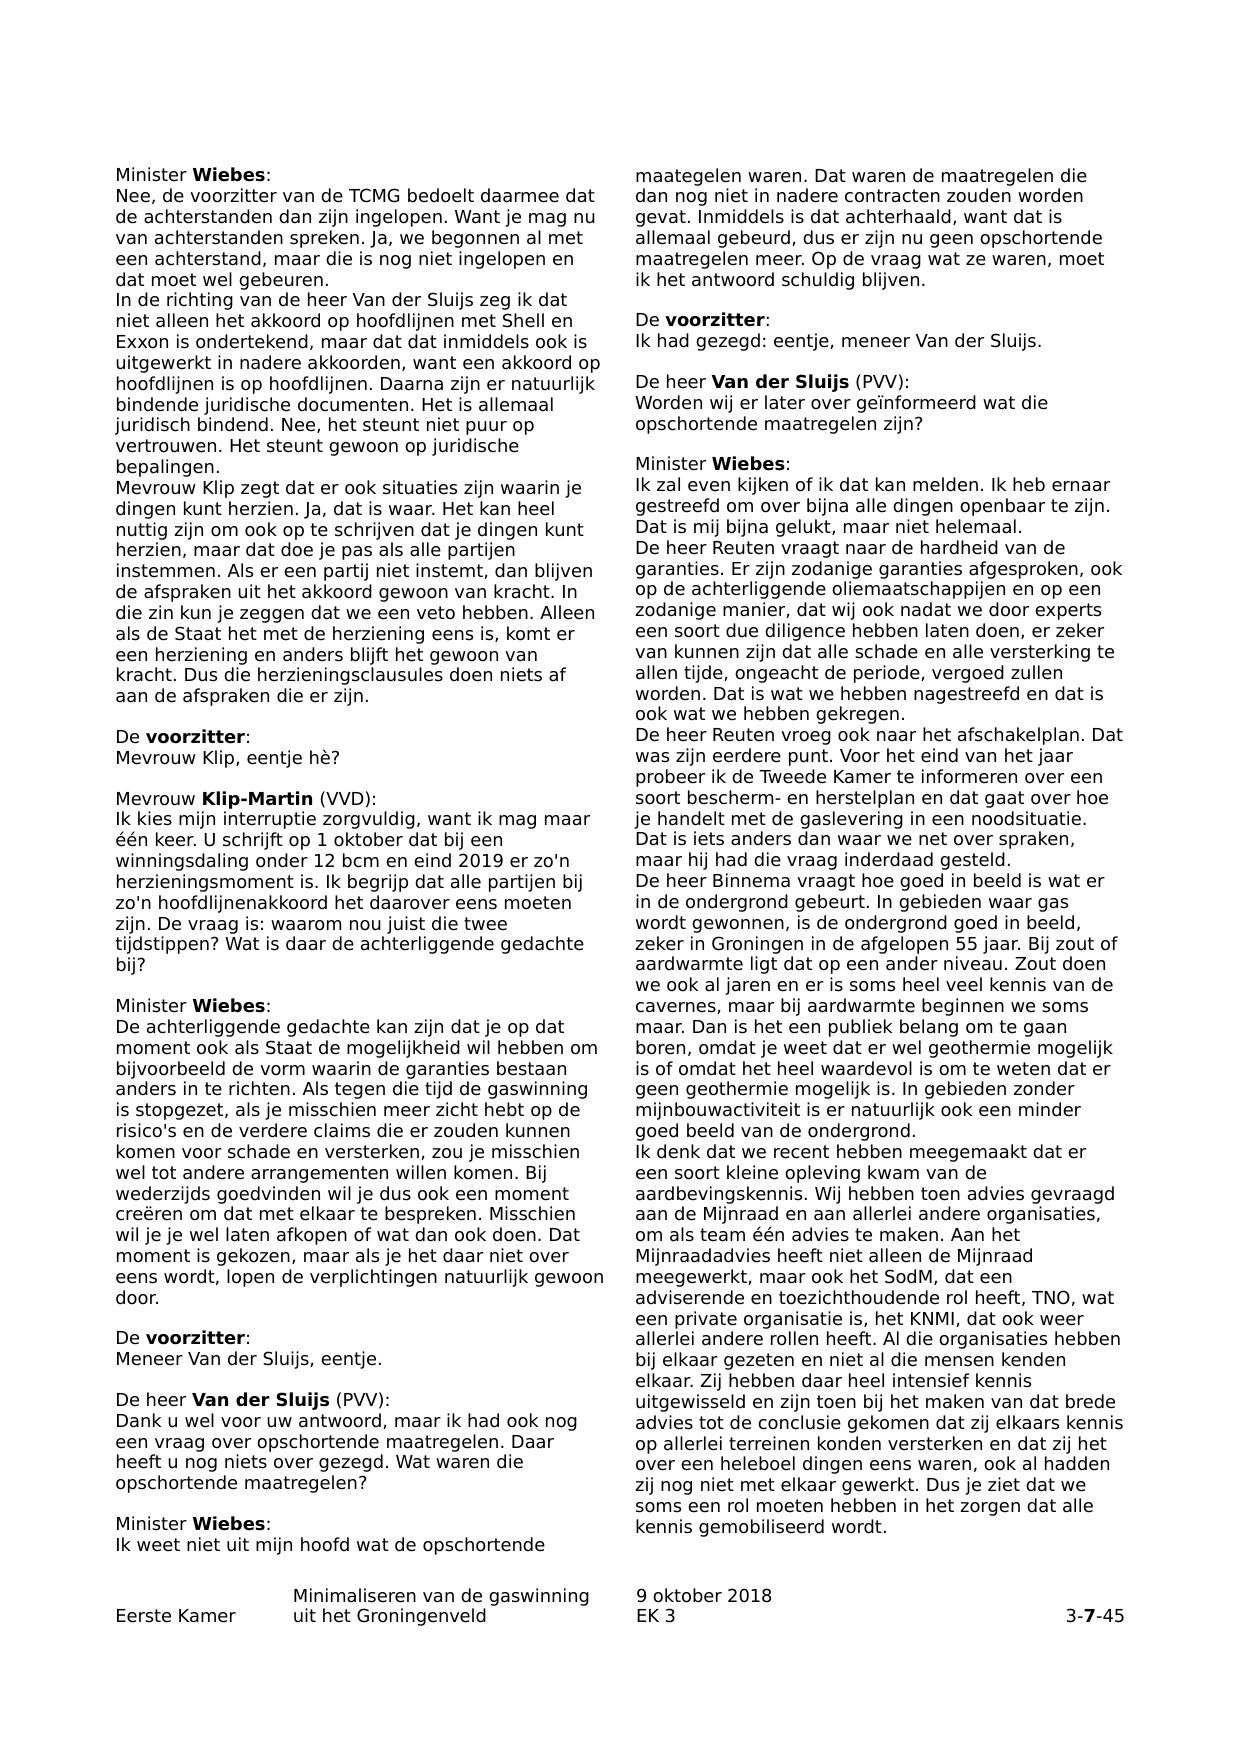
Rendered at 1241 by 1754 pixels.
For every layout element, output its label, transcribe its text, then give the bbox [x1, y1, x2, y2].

text Ik kies mijn interruptie zorgvuldig, want ik mag maar één keer. U schrijft op 1 oktober dat bij een winningsdaling onder 12 bcm en eind 2019 er zo'n herzieningsmoment is. Ik begrijp dat alle partijen bij zo'n hoofdlijnenakkoord het daarover eens moeten zijn. De vraag is: waarom nou juist die twee tijdstippen? Wat is daar de achterliggende gedachte bij? [115, 809, 605, 976]
text Ik zal even kijken of ik dat kan melden. Ik heb ernaar gestreefd om over bijna alle dingen openbaar te zijn. Dat is mij bijna gelukt, maar niet helemaal. [635, 475, 1125, 537]
text Worden wij er later over geïnformeerd wat die opschortende maatregelen zijn? [635, 393, 1125, 434]
text Meneer Van der Sluijs, eentje. [115, 1349, 605, 1370]
text Minister Wiebes: [115, 1514, 605, 1534]
text De voorzitter: [115, 727, 605, 748]
text De heer Binnema vraagt hoe goed in beeld is wat er in de ondergrond gebeurt. In gebieden waar gas wordt gewonnen, is de ondergrond goed in beeld, zeker in Groningen in de afgelopen 55 jaar. Bij zout of aardwarmte ligt dat op een ander niveau. Zout doen we ook al jaren en er is soms heel veel kennis van de cavernes, maar bij aardwarmte beginnen we soms maar. Dan is het een publiek belang om te gaan boren, omdat je weet dat er wel geothermie mogelijk is of omdat het heel waardevol is om te weten dat er geen geothermie mogelijk is. In gebieden zonder mijnbouwactiviteit is er natuurlijk ook een minder goed beeld van de ondergrond. [635, 871, 1125, 1142]
text Ik had gezegd: eentje, meneer Van der Sluijs. [635, 331, 1125, 352]
text De voorzitter: [115, 1328, 605, 1349]
text Mevrouw Klip, eentje hè? [115, 748, 605, 768]
text De heer Reuten vraagt naar de hardheid van de garanties. Er zijn zodanige garanties afgesproken, ook op de achterliggende oliemaatschappijen en op een zodanige manier, dat wij ook nadat we door experts een soort due diligence hebben laten doen, er zeker van kunnen zijn dat alle schade en alle versterking te allen tijde, ongeacht de periode, vergoed zullen worden. Dat is wat we hebben nagestreefd en dat is ook wat we hebben gekregen. [635, 537, 1125, 725]
text Nee, de voorzitter van de TCMG bedoelt daarmee dat de achterstanden dan zijn ingelopen. Want je mag nu van achterstanden spreken. Ja, we begonnen al met een achterstand, maar die is nog niet ingelopen en dat moet wel gebeuren. [115, 186, 605, 290]
text De heer Van der Sluijs (PVV): [635, 372, 1125, 393]
text Ik weet niet uit mijn hoofd wat de opschortende [115, 1534, 605, 1555]
text In de richting van de heer Van der Sluijs zeg ik dat niet alleen het akkoord op hoofdlijnen met Shell en Exxon is ondertekend, maar dat dat inmiddels ook is uitgewerkt in nadere akkoorden, want een akkoord op hoofdlijnen is op hoofdlijnen. Daarna zijn er natuurlijk bindende juridische documenten. Het is allemaal juridisch bindend. Nee, het steunt niet puur op vertrouwen. Het steunt gewoon op juridische bepalingen. [115, 290, 605, 478]
text Mevrouw Klip-Martin (VVD): [115, 788, 605, 809]
text Dank u wel voor uw antwoord, maar ik had ook nog een vraag over opschortende maatregelen. Daar heeft u nog niets over gezegd. Wat waren die opschortende maatregelen? [115, 1411, 605, 1494]
text Minister Wiebes: [635, 454, 1125, 475]
text De heer Van der Sluijs (PVV): [115, 1390, 605, 1411]
text De voorzitter: [635, 310, 1125, 331]
text Ik denk dat we recent hebben meegemaakt dat er een soort kleine opleving kwam van de aardbevingskennis. Wij hebben toen advies gevraagd aan de Mijnraad en aan allerlei andere organisaties, om als team één advies te maken. Aan het Mijnraadadvies heeft niet alleen de Mijnraad meegewerkt, maar ook het SodM, dat een adviserende en toezichthoudende rol heeft, TNO, wat een private organisatie is, het KNMI, dat ook weer allerlei andere rollen heeft. Al die organisaties hebben bij elkaar gezeten en niet al die mensen kenden elkaar. Zij hebben daar heel intensief kennis uitgewisseld en zijn toen bij het maken van dat brede advies tot de conclusie gekomen dat zij elkaars kennis op allerlei terreinen konden versterken en dat zij het over een heleboel dingen eens waren, ook al hadden zij nog niet met elkaar gewerkt. Dus je ziet dat we soms een rol moeten hebben in het zorgen dat alle kennis gemobiliseerd wordt. [635, 1142, 1125, 1537]
text De heer Reuten vroeg ook naar het afschakelplan. Dat was zijn eerdere punt. Voor het eind van het jaar probeer ik de Tweede Kamer te informeren over een soort bescherm- en herstelplan en dat gaat over hoe je handelt met de gaslevering in een noodsituatie. Dat is iets anders dan waar we net over spraken, maar hij had die vraag inderdaad gesteld. [635, 725, 1125, 871]
text maategelen waren. Dat waren de maatregelen die dan nog niet in nadere contracten zouden worden gevat. Inmiddels is dat achterhaald, want dat is allemaal gebeurd, dus er zijn nu geen opschortende maatregelen meer. Op de vraag wat ze waren, moet ik het antwoord schuldig blijven. [635, 165, 1125, 290]
text De achterliggende gedachte kan zijn dat je op dat moment ook als Staat de mogelijkheid wil hebben om bijvoorbeeld de vorm waarin de garanties bestaan anders in te richten. Als tegen die tijd de gaswinning is stopgezet, als je misschien meer zicht hebt op de risico's en de verdere claims die er zouden kunnen komen voor schade en versterken, zou je misschien wel tot andere arrangementen willen komen. Bij wederzijds goedvinden wil je dus ook een moment creëren om dat met elkaar te bespreken. Misschien wil je je wel laten afkopen of wat dan ook doen. Dat moment is gekozen, maar als je het daar niet over eens wordt, lopen de verplichtingen natuurlijk gewoon door. [115, 1017, 605, 1308]
text Minister Wiebes: [115, 165, 605, 186]
text Mevrouw Klip zegt dat er ook situaties zijn waarin je dingen kunt herzien. Ja, dat is waar. Het kan heel nuttig zijn om ook op te schrijven dat je dingen kunt herzien, maar dat doe je pas als alle partijen instemmen. Als er een partij niet instemt, dan blijven de afspraken uit het akkoord gewoon van kracht. In die zin kun je zeggen dat we een veto hebben. Alleen als de Staat het met de herziening eens is, komt er een herziening en anders blijft het gewoon van kracht. Dus die herzieningsclausules doen niets af aan de afspraken die er zijn. [115, 478, 605, 707]
text Minister Wiebes: [115, 996, 605, 1017]
